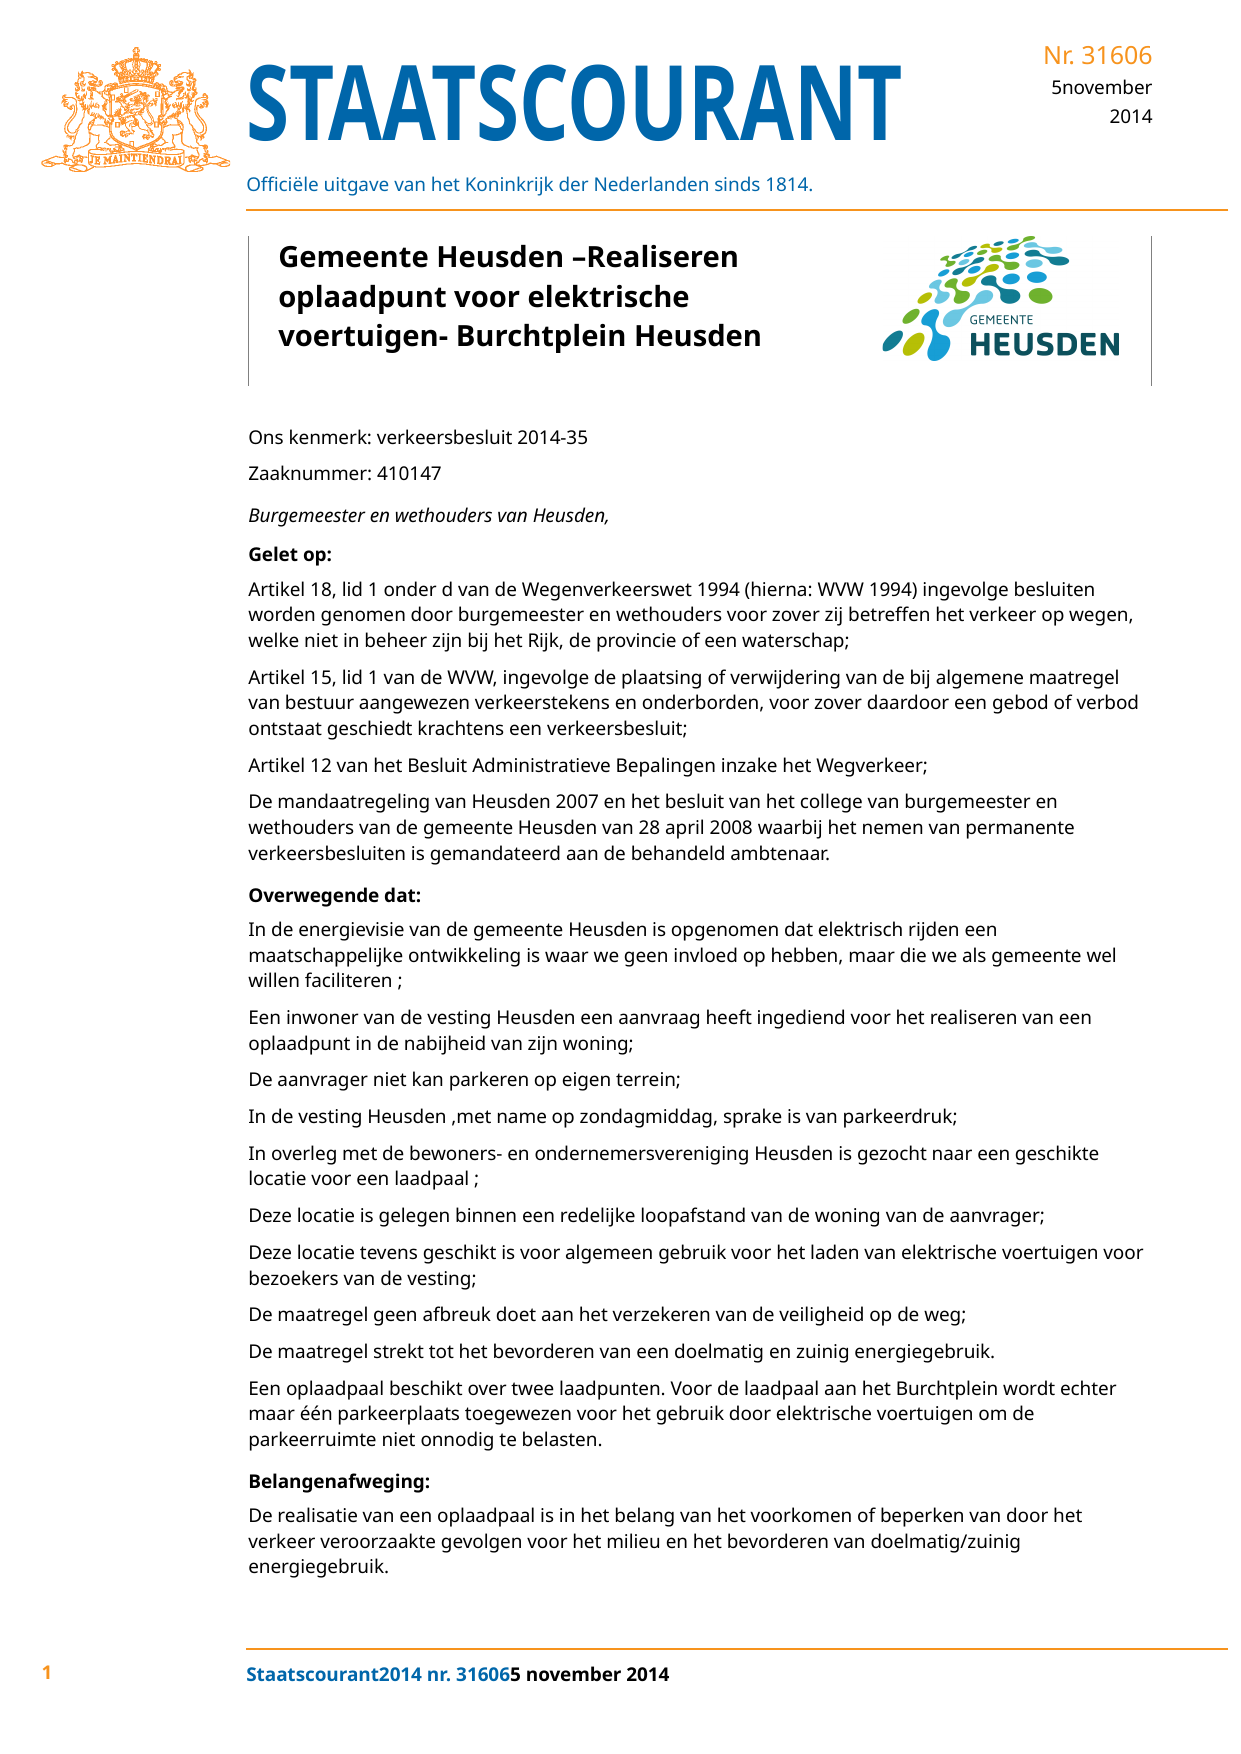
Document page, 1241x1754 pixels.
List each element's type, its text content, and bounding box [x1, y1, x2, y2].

text De maatregel geen afbreuk doet aan het verzekeren van de veiligheid op de weg; [248, 1301, 1152, 1327]
text In de vesting Heusden ,met name op zondagmiddag, sprake is van parkeerdruk; [248, 1103, 1152, 1129]
text Deze locatie is gelegen binnen een redelijke loopafstand van de woning van de aanvrager; [248, 1202, 1152, 1228]
table_header Gemeente Heusden –Realiseren oplaadpunt voor elektrische voertuigen- Burchtplein Heusden [249, 236, 850, 386]
text Ons kenmerk: verkeersbesluit 2014-35 [248, 424, 1152, 449]
text Deze locatie tevens geschikt is voor algemeen gebruik voor het laden van elektrische voertuigen voor bezoekers van de vesting; [248, 1239, 1152, 1290]
text In de energievisie van de gemeente Heusden is opgenomen dat elektrisch rijden een maatschappelijke ontwikkeling is waar we geen invloed op hebben, maar die we als gemeente wel willen faciliteren ; [248, 916, 1152, 993]
text Artikel 15, lid 1 van de WVW, ingevolge de plaatsing of verwijdering van de bij algemene maatregel van bestuur aangewezen verkeerstekens en onderborden, voor zover daardoor een gebod of verbod ontstaat geschiedt krachtens een verkeersbesluit; [248, 664, 1152, 741]
text Overwegende dat: [248, 882, 1152, 908]
text Burgemeester en wethouders van Heusden, [248, 502, 1152, 528]
text De realisatie van een oplaadpaal is in het belang van het voorkomen of beperken van door het verkeer veroorzaakte gevolgen voor het milieu en het bevorderen van doelmatig/zuinig energiegebruik. [248, 1502, 1152, 1579]
text Belangenafweging: [248, 1468, 1152, 1494]
text De aanvrager niet kan parkeren op eigen terrein; [248, 1067, 1152, 1092]
text Zaaknummer: 410147 [248, 461, 1152, 486]
picture [41, 47, 231, 172]
table_header [850, 236, 1151, 386]
text Een oplaadpaal beschikt over twee laadpunten. Voor de laadpaal aan het Burchtplein wordt echter maar één parkeerplaats toegewezen voor het gebruik door elektrische voertuigen om de parkeerruimte niet onnodig te belasten. [248, 1375, 1152, 1452]
text Artikel 12 van het Besluit Administratieve Bepalingen inzake het Wegverkeer; [248, 752, 1152, 778]
text De mandaatregeling van Heusden 2007 en het besluit van het college van burgemeester en wethouders van de gemeente Heusden van 28 april 2008 waarbij het nemen van permanente verkeersbesluiten is gemandateerd aan de behandeld ambtenaar. [248, 789, 1152, 866]
text In overleg met de bewoners- en ondernemersvereniging Heusden is gezocht naar een geschikte locatie voor een laadpaal ; [248, 1140, 1152, 1191]
text De maatregel strekt tot het bevorderen van een doelmatig en zuinig energiegebruik. [248, 1338, 1152, 1364]
text Gelet op: [248, 542, 1152, 567]
text Een inwoner van de vesting Heusden een aanvraag heeft ingediend voor het realiseren van een oplaadpunt in de nabijheid van zijn woning; [248, 1004, 1152, 1056]
text Artikel 18, lid 1 onder d van de Wegenverkeerswet 1994 (hierna: WVW 1994) ingevolge besluiten worden genomen door burgemeester en wethouders voor zover zij betreffen het verkeer op wegen, welke niet in beheer zijn bij het Rijk, de provincie of een waterschap; [248, 576, 1152, 653]
picture [882, 236, 1119, 361]
